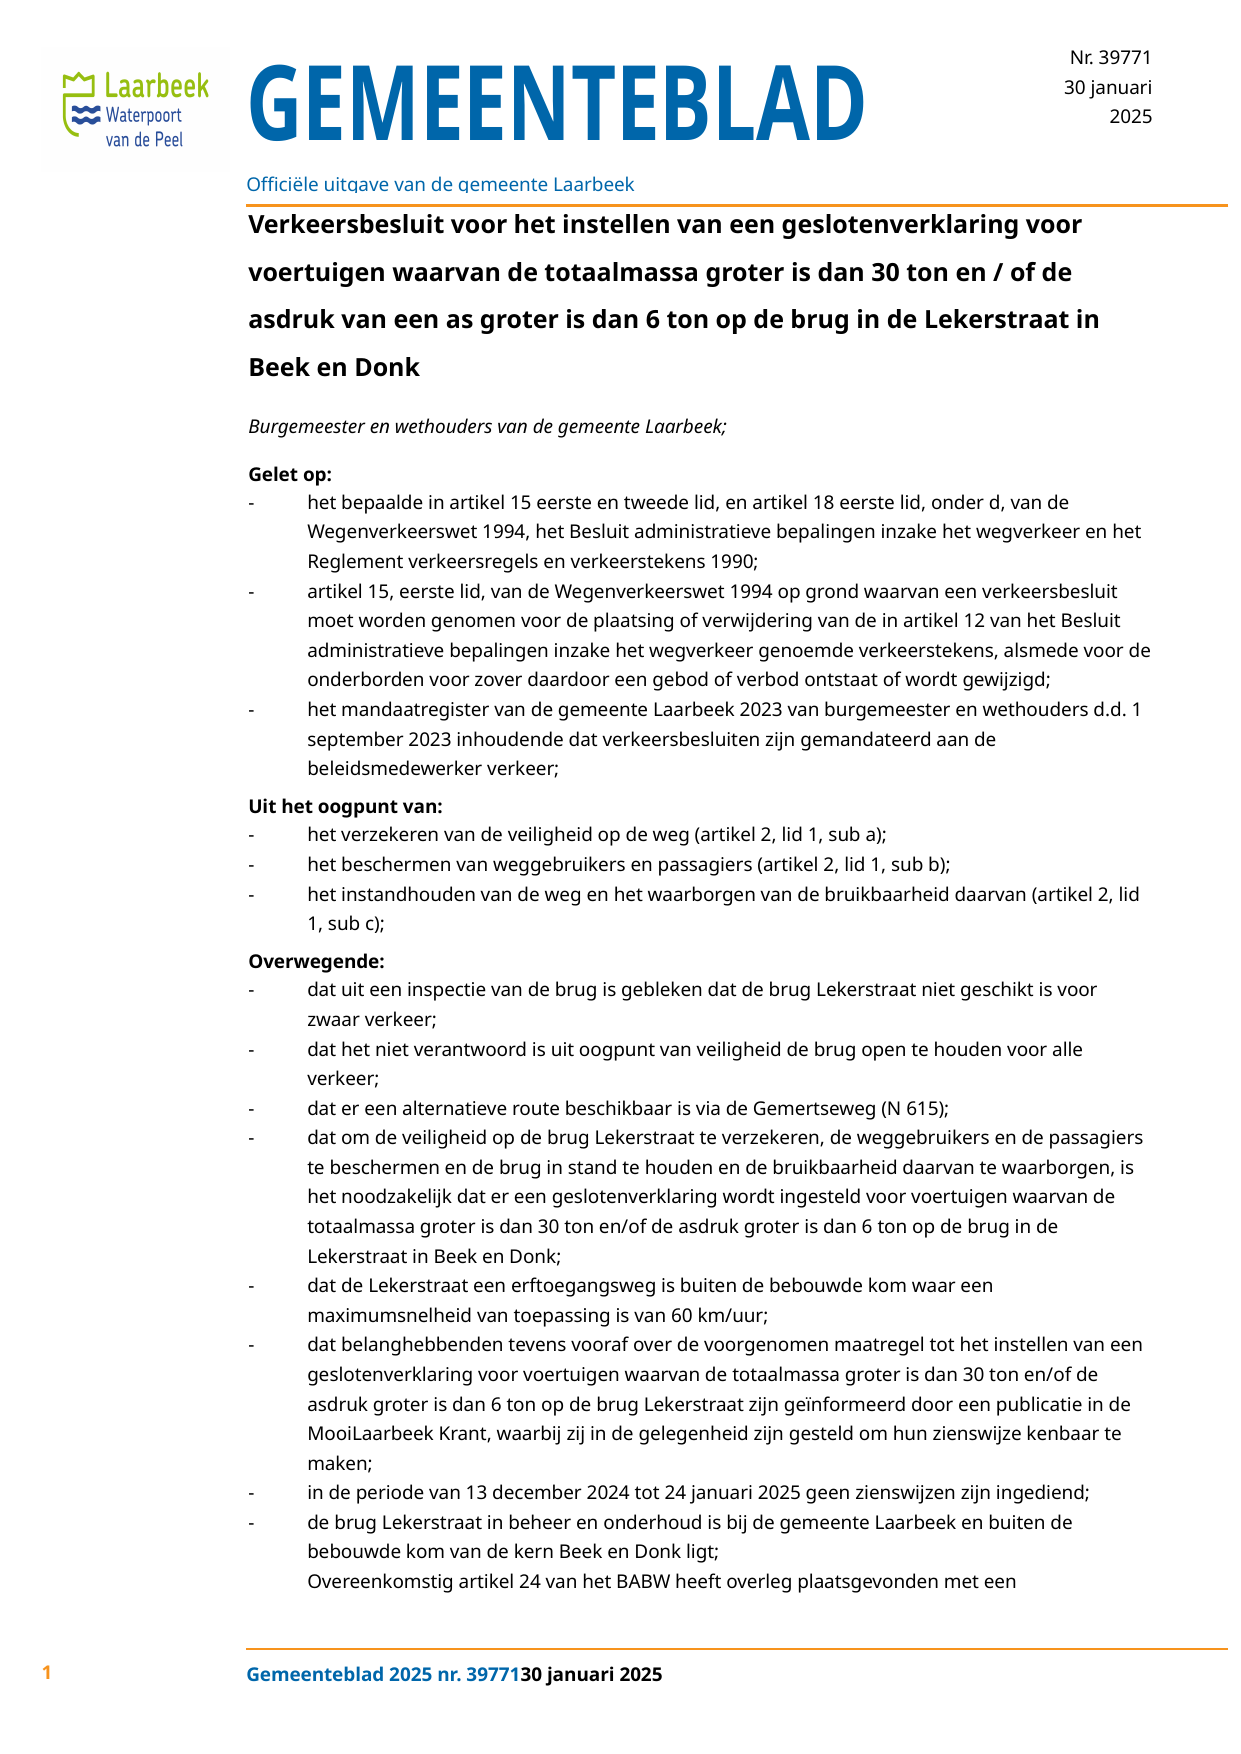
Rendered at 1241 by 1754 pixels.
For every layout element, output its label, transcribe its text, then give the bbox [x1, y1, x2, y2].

text Verkeersbesluit voor het instellen van een geslotenverklaring voor voertuigen waarvan de totaalmassa groter is dan 30 ton en / of de asdruk van een as groter is dan 6 ton op de brug in de Lekerstraat in Beek en Donk [248, 207, 1152, 384]
text Uit het oogpunt van: [248, 793, 1152, 819]
list het mandaatregister van de gemeente Laarbeek 2023 van burgemeester en wethouders d.d. 1 september 2023 inhoudende dat verkeersbesluiten zijn gemandateerd aan de beleidsmedewerker verkeer; [248, 696, 1152, 781]
list dat de Lekerstraat een erftoegangsweg is buiten de bebouwde kom waar een maximumsnelheid van toepassing is van 60 km/uur; [248, 1272, 1152, 1328]
list het beschermen van weggebruikers en passagiers (artikel 2, lid 1, sub b); [248, 851, 1152, 877]
list het instandhouden van de weg en het waarborgen van de bruikbaarheid daarvan (artikel 2, lid 1, sub c); [248, 881, 1152, 936]
text Overwegende: [248, 948, 1152, 974]
list dat uit een inspectie van de brug is gebleken dat de brug Lekerstraat niet geschikt is voor zwaar verkeer; [248, 977, 1152, 1032]
list de brug Lekerstraat in beheer en onderhoud is bij de gemeente Laarbeek en buiten de bebouwde kom van de kern Beek en Donk ligt; [248, 1509, 1152, 1564]
text Gelet op: [248, 461, 1152, 486]
list dat belanghebbenden tevens vooraf over de voorgenomen maatregel tot het instellen van een geslotenverklaring voor voertuigen waarvan de totaalmassa groter is dan 30 ton en/of de asdruk groter is dan 6 ton op de brug Lekerstraat zijn geïnformeerd door een publicatie in de MooiLaarbeek Krant, waarbij zij in de gelegenheid zijn gesteld om hun zienswijze kenbaar te maken; [248, 1332, 1152, 1476]
list artikel 15, eerste lid, van de Wegenverkeerswet 1994 op grond waarvan een verkeersbesluit moet worden genomen voor de plaatsing of verwijdering van de in artikel 12 van het Besluit administratieve bepalingen inzake het wegverkeer genoemde verkeerstekens, alsmede voor de onderborden voor zover daardoor een gebod of verbod ontstaat of wordt gewijzigd; [248, 578, 1152, 692]
list het verzekeren van de veiligheid op de weg (artikel 2, lid 1, sub a); [248, 822, 1152, 847]
list dat er een alternatieve route beschikbaar is via de Gemertseweg (N 615); [248, 1095, 1152, 1121]
list dat het niet verantwoord is uit oogpunt van veiligheid de brug open te houden voor alle verkeer; [248, 1036, 1152, 1091]
list Overeenkomstig artikel 24 van het BABW heeft overleg plaatsgevonden met een [248, 1568, 1152, 1594]
list in de periode van 13 december 2024 tot 24 januari 2025 geen zienswijzen zijn ingediend; [248, 1479, 1152, 1505]
list het bepaalde in artikel 15 eerste en tweede lid, en artikel 18 eerste lid, onder d, van de Wegenverkeerswet 1994, het Besluit administratieve bepalingen inzake het wegverkeer en het Reglement verkeersregels en verkeerstekens 1990; [248, 489, 1152, 574]
picture [41, 47, 231, 172]
list dat om de veiligheid op de brug Lekerstraat te verzekeren, de weggebruikers en de passagiers te beschermen en de brug in stand te houden en de bruikbaarheid daarvan te waarborgen, is het noodzakelijk dat er een geslotenverklaring wordt ingesteld voor voertuigen waarvan de totaalmassa groter is dan 30 ton en/of de asdruk groter is dan 6 ton op de brug in de Lekerstraat in Beek en Donk; [248, 1124, 1152, 1268]
text Burgemeester en wethouders van de gemeente Laarbeek; [248, 413, 1152, 439]
